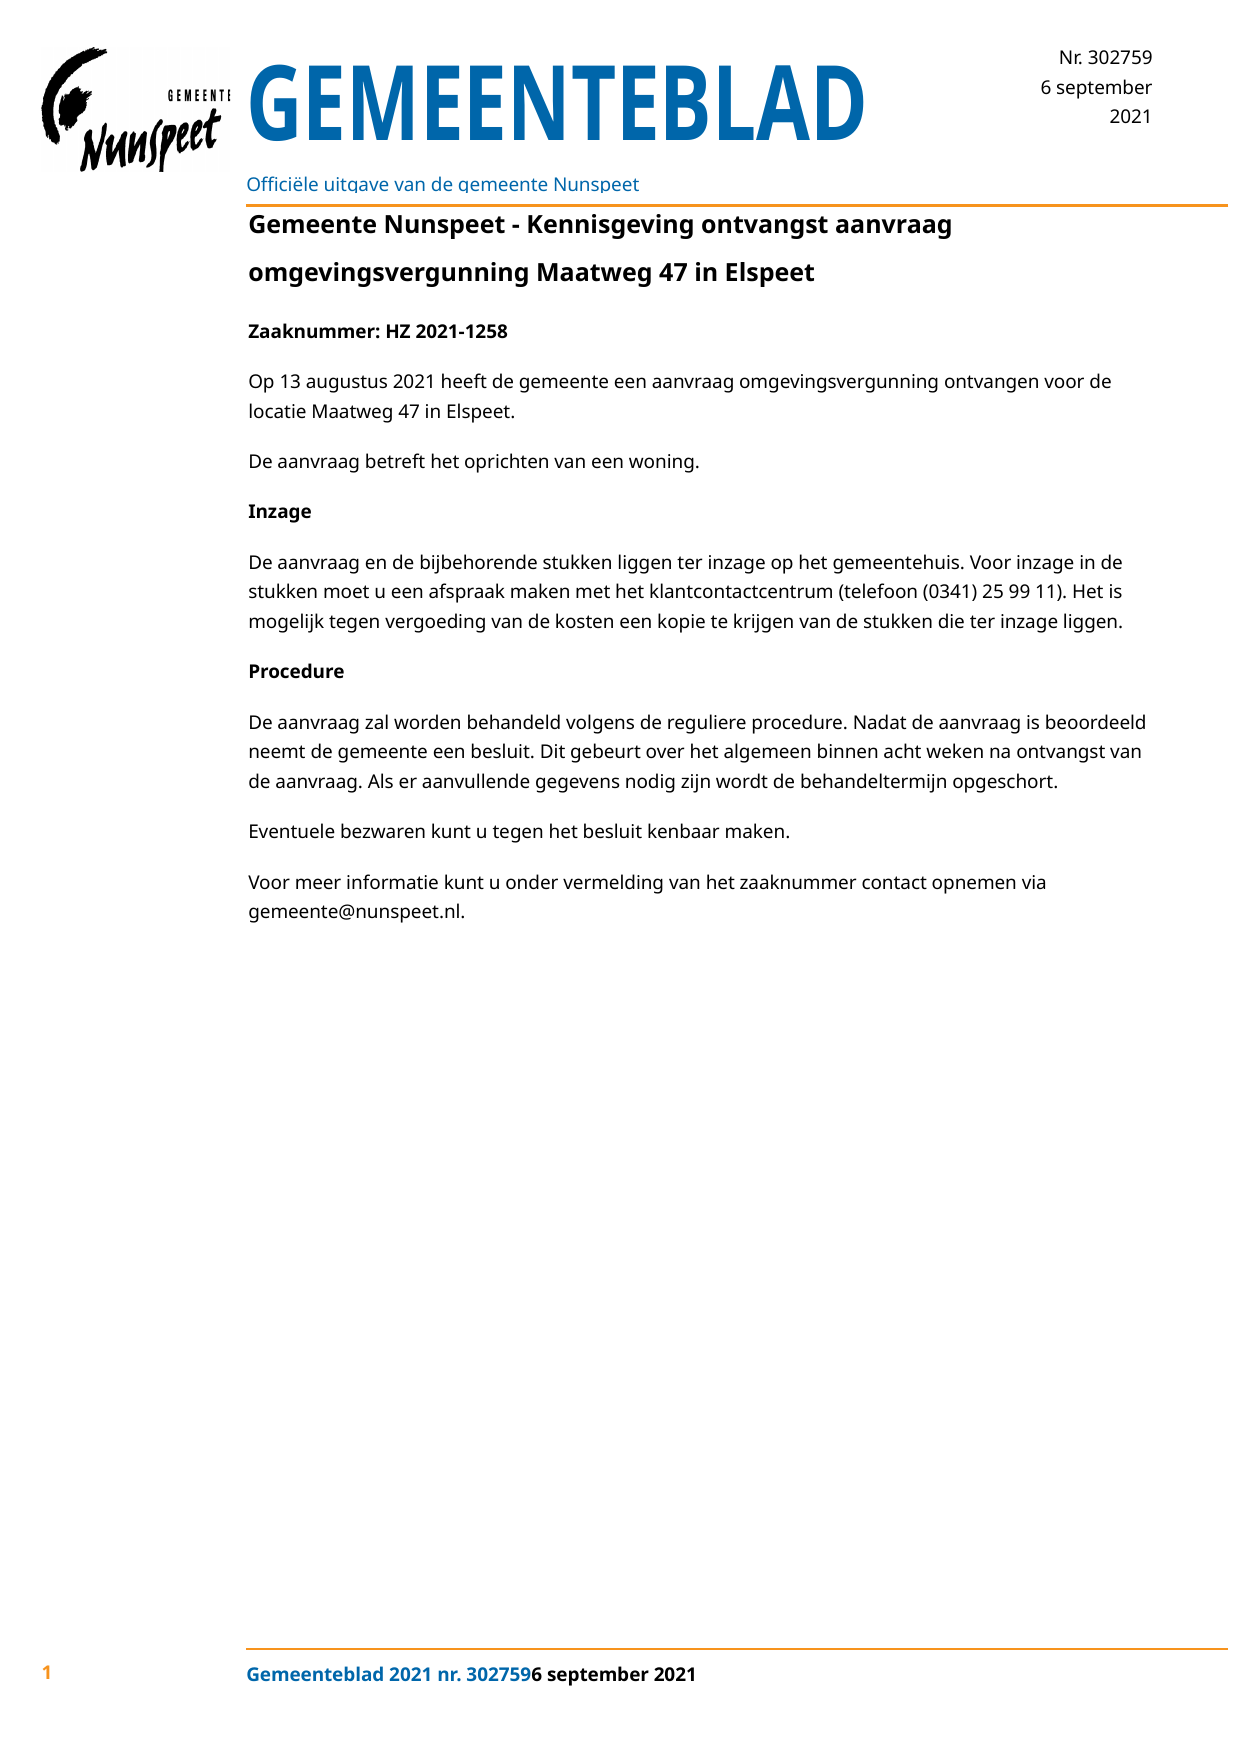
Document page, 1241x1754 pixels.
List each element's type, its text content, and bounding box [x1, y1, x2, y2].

text Op 13 augustus 2021 heeft de gemeente een aanvraag omgevingsvergunning ontvangen voor de locatie Maatweg 47 in Elspeet. [248, 368, 1152, 424]
text Zaaknummer: HZ 2021-1258 [248, 318, 1152, 344]
picture [41, 47, 231, 172]
text Voor meer informatie kunt u onder vermelding van het zaaknummer contact opnemen via gemeente@nunspeet.nl. [248, 869, 1152, 924]
text De aanvraag zal worden behandeld volgens de reguliere procedure. Nadat de aanvraag is beoordeeld neemt de gemeente een besluit. Dit gebeurt over het algemeen binnen acht weken na ontvangst van de aanvraag. Als er aanvullende gegevens nodig zijn wordt de behandeltermijn opgeschort. [248, 709, 1152, 794]
text De aanvraag betreft het oprichten van een woning. [248, 448, 1152, 474]
text Inzage [248, 499, 1152, 524]
text De aanvraag en de bijbehorende stukken liggen ter inzage op het gemeentehuis. Voor inzage in de stukken moet u een afspraak maken met het klantcontactcentrum (telefoon (0341) 25 99 11). Het is mogelijk tegen vergoeding van de kosten een kopie te krijgen van de stukken die ter inzage liggen. [248, 549, 1152, 634]
text Eventuele bezwaren kunt u tegen het besluit kenbaar maken. [248, 819, 1152, 844]
text Procedure [248, 659, 1152, 684]
text Gemeente Nunspeet - Kennisgeving ontvangst aanvraag omgevingsvergunning Maatweg 47 in Elspeet [248, 207, 1152, 288]
